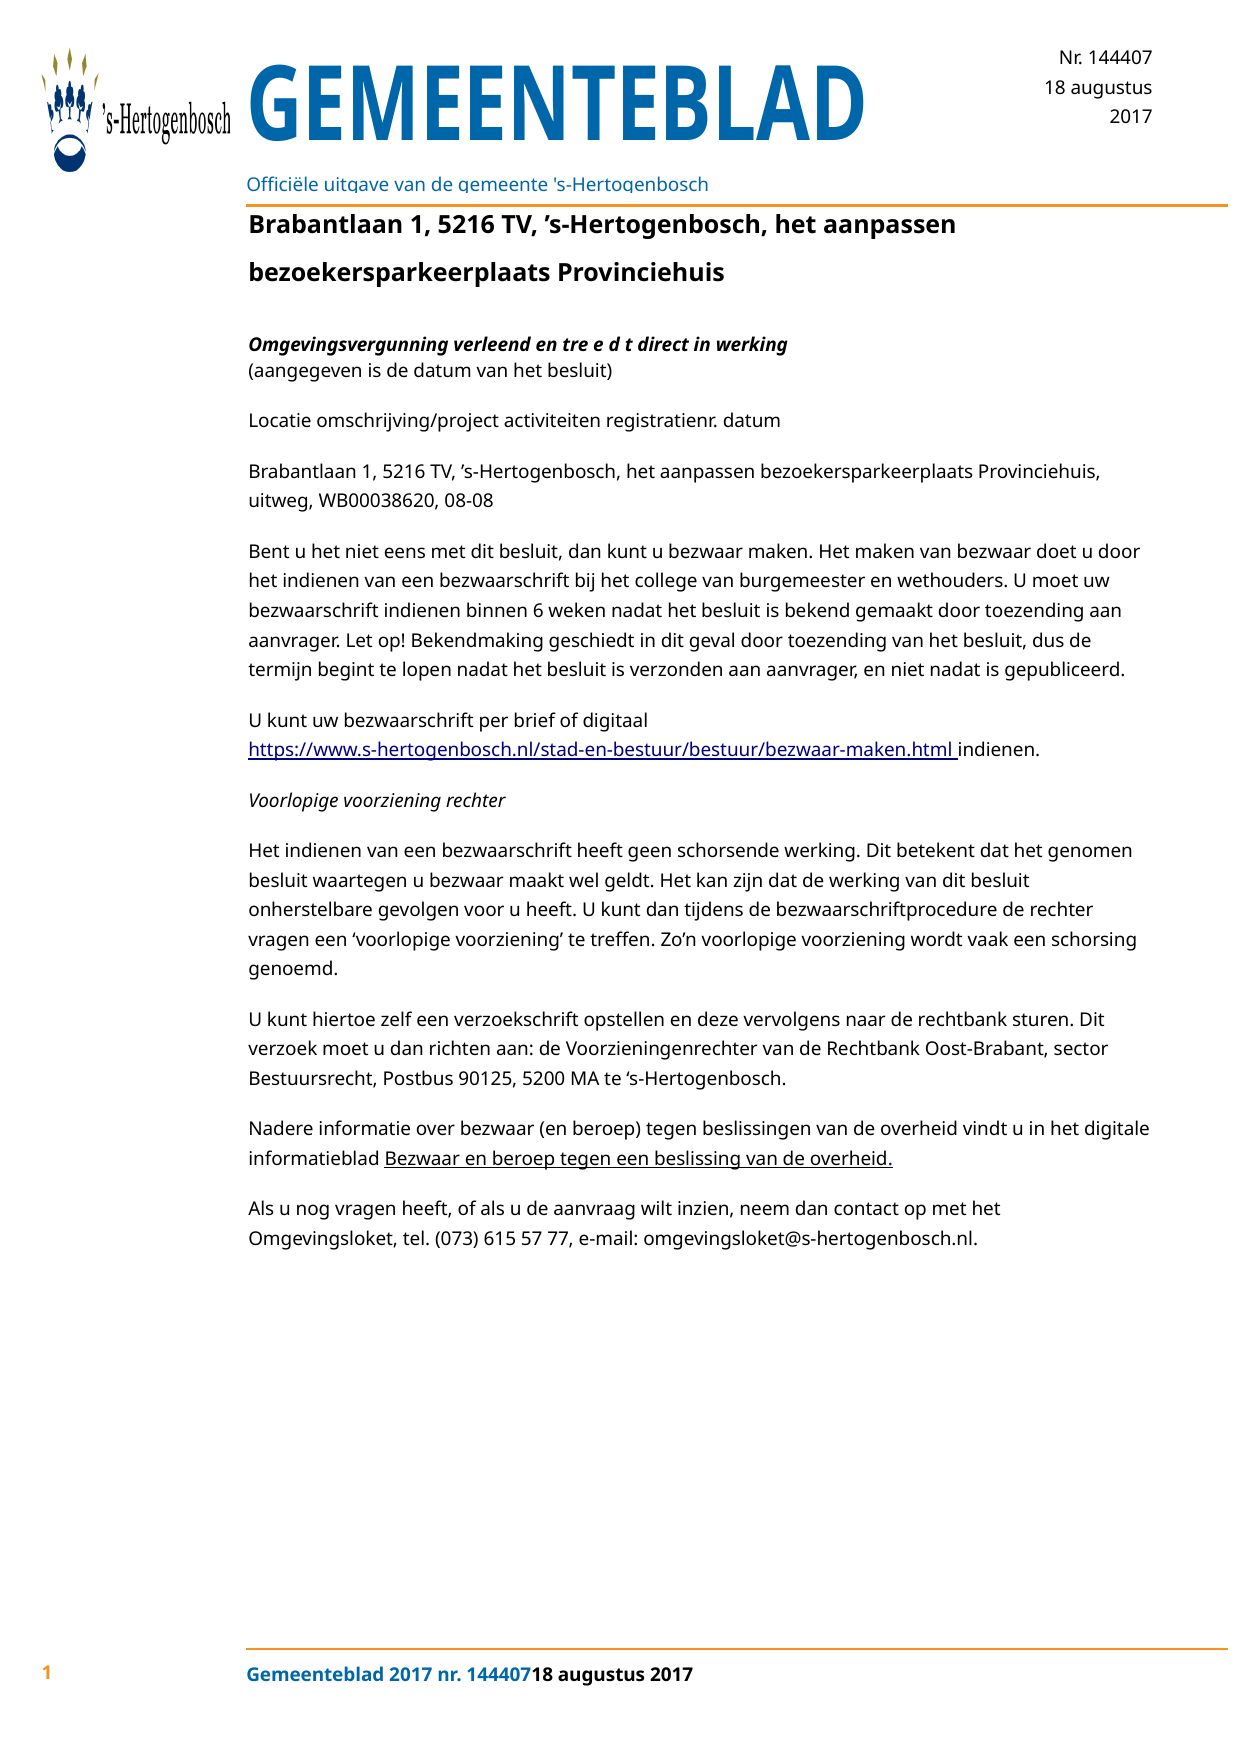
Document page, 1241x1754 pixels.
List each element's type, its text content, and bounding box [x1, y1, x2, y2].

text U kunt hiertoe zelf een verzoekschrift opstellen en deze vervolgens naar de rechtbank sturen. Dit verzoek moet u dan richten aan: de Voorzieningenrechter van de Rechtbank Oost-Brabant, sector Bestuursrecht, Postbus 90125, 5200 MA te ‘s-Hertogenbosch. [248, 1006, 1152, 1091]
text Omgevingsvergunning verleend en tre e d t direct in werking [248, 331, 1152, 357]
text Locatie omschrijving/project activiteiten registratienr. datum [248, 408, 1152, 433]
text U kunt uw bezwaarschrift per brief of digitaal https://www.s-hertogenbosch.nl/stad-en-bestuur/bestuur/bezwaar-maken.html indienen. [248, 707, 1152, 762]
text Bent u het niet eens met dit besluit, dan kunt u bezwaar maken. Het maken van bezwaar doet u door het indienen van een bezwaarschrift bij het college van burgemeester en wethouders. U moet uw bezwaarschrift indienen binnen 6 weken nadat het besluit is bekend gemaakt door toezending aan aanvrager. Let op! Bekendmaking geschiedt in dit geval door toezending van het besluit, dus de termijn begint te lopen nadat het besluit is verzonden aan aanvrager, en niet nadat is gepubliceerd. [248, 538, 1152, 682]
text Voorlopige voorziening rechter [248, 787, 1152, 812]
text Het indienen van een bezwaarschrift heeft geen schorsende werking. Dit betekent dat het genomen besluit waartegen u bezwaar maakt wel geldt. Het kan zijn dat de werking van dit besluit onherstelbare gevolgen voor u heeft. U kunt dan tijdens de bezwaarschriftprocedure de rechter vragen een ‘voorlopige voorziening’ te treffen. Zo’n voorlopige voorziening wordt vaak een schorsing genoemd. [248, 837, 1152, 981]
text (aangegeven is de datum van het besluit) [248, 357, 1152, 383]
text Nadere informatie over bezwaar (en beroep) tegen beslissingen van de overheid vindt u in het digitale informatieblad Bezwaar en beroep tegen een beslissing van de overheid. [248, 1116, 1152, 1171]
text Brabantlaan 1, 5216 TV, ’s-Hertogenbosch, het aanpassen bezoekersparkeerplaats Provinciehuis, uitweg, WB00038620, 08-08 [248, 458, 1152, 513]
picture [41, 47, 231, 172]
text Brabantlaan 1, 5216 TV, ’s-Hertogenbosch, het aanpassen bezoekersparkeerplaats Provinciehuis [248, 207, 1152, 288]
text Als u nog vragen heeft, of als u de aanvraag wilt inzien, neem dan contact op met het Omgevingsloket, tel. (073) 615 57 77, e-mail: omgevingsloket@s-hertogenbosch.nl. [248, 1196, 1152, 1251]
